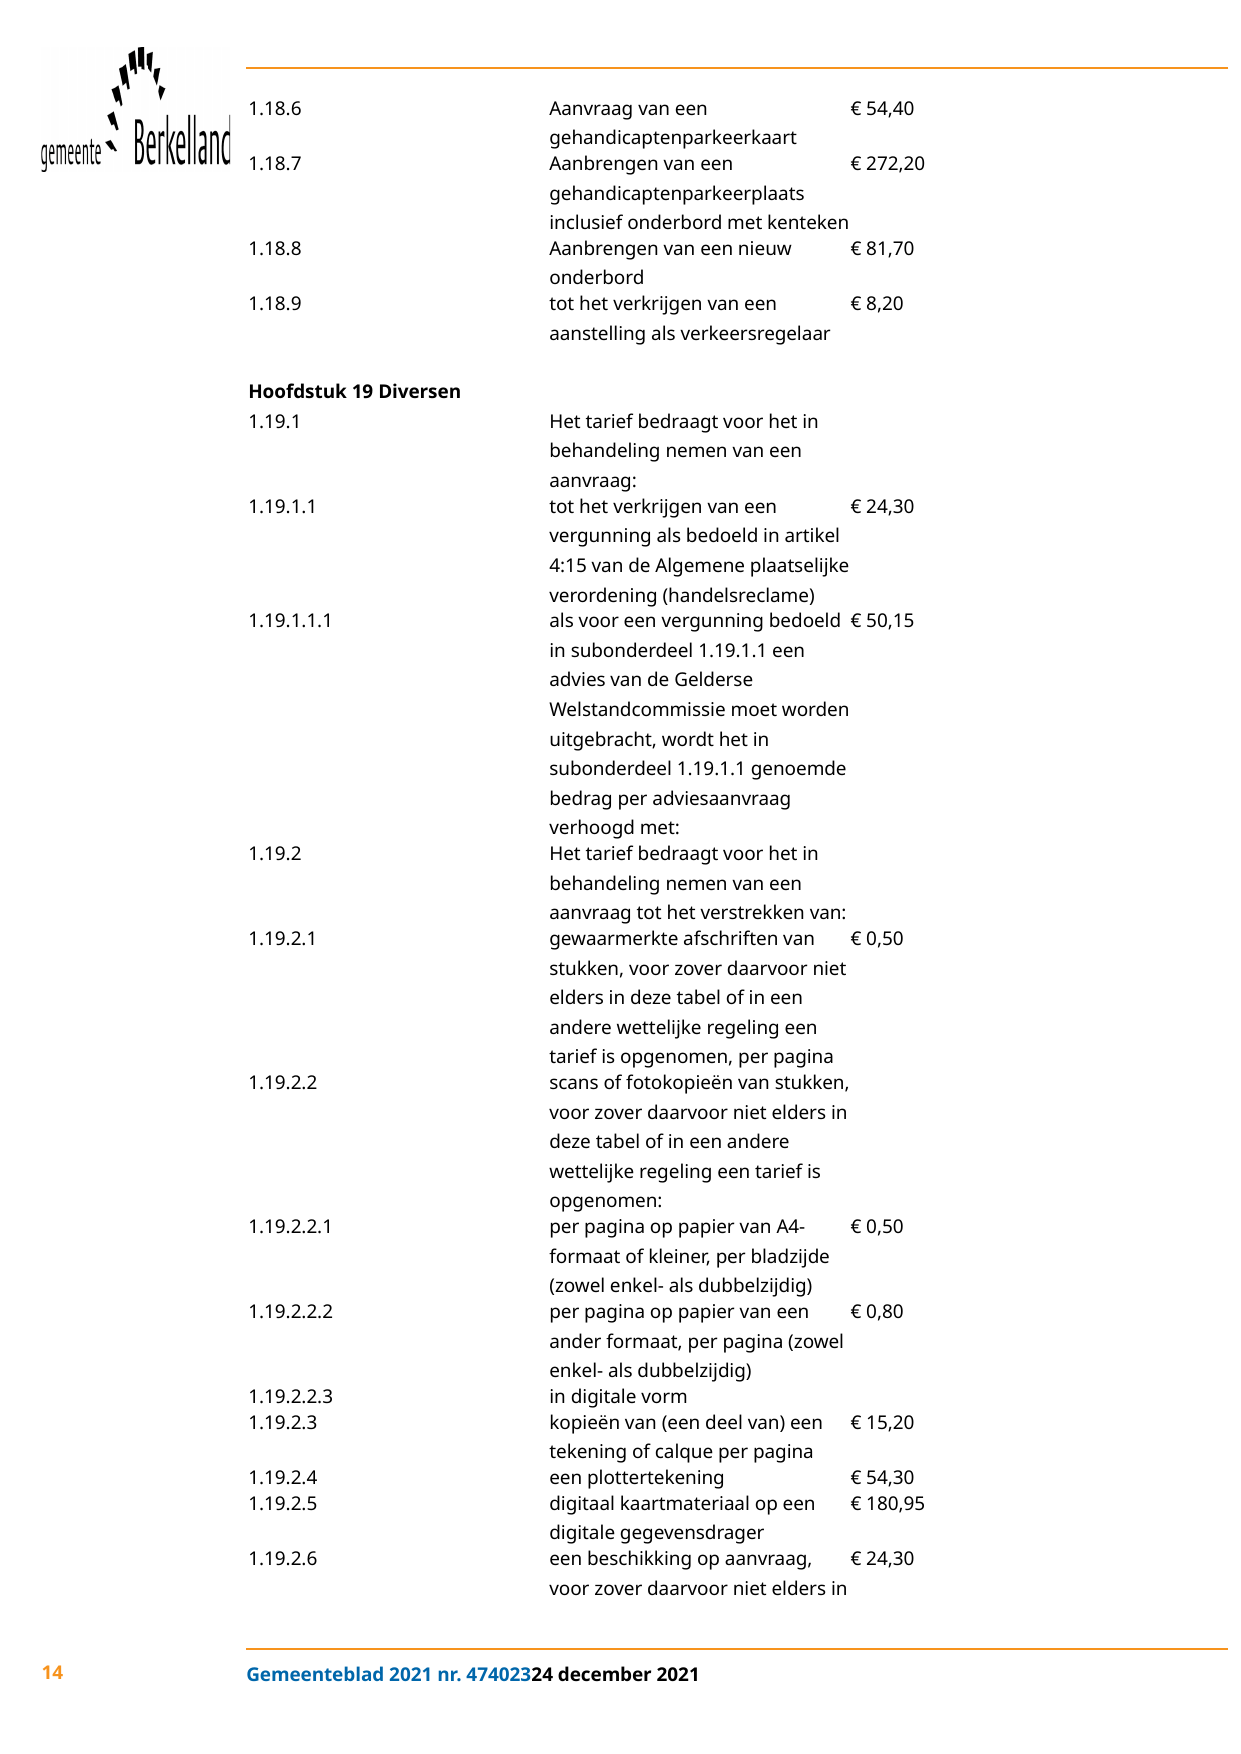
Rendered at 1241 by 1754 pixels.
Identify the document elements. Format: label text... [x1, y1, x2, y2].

table_cell Aanvraag van een gehandicaptenparkeerkaart [549, 95, 850, 150]
table_cell per pagina op papier van een ander formaat, per pagina (zowel enkel- als dubbelzijdig) [549, 1298, 850, 1383]
text Hoofdstuk 19 Diversen [248, 378, 1152, 404]
table_cell tot het verkrijgen van een vergunning als bedoeld in artikel 4:15 van de Algemene plaatselijke verordening (handelsreclame) [549, 493, 850, 607]
table_cell € 0,80 [850, 1298, 1152, 1383]
table_cell € 54,30 [850, 1464, 1152, 1490]
table_cell kopieën van (een deel van) een tekening of calque per pagina [549, 1409, 850, 1464]
table_cell 1.18.8 [248, 235, 549, 290]
table_cell 1.19.1.1.1 [248, 608, 549, 840]
table_cell € 50,15 [850, 608, 1152, 840]
table_cell 1.19.2.2.3 [248, 1383, 549, 1409]
table_cell € 0,50 [850, 1213, 1152, 1298]
table_header [850, 408, 1152, 493]
table_cell [850, 1069, 1152, 1213]
table_cell 1.19.2.2.2 [248, 1298, 549, 1383]
table_cell € 24,30 [850, 493, 1152, 607]
table_header 1.19.1 [248, 408, 549, 493]
table_cell 1.19.2.4 [248, 1464, 549, 1490]
table_cell 1.19.1.1 [248, 493, 549, 607]
table_cell € 15,20 [850, 1409, 1152, 1464]
table_cell € 24,30 [850, 1545, 1152, 1601]
picture [41, 47, 231, 172]
table_cell 1.18.7 [248, 150, 549, 235]
table_cell als voor een vergunning bedoeld in subonderdeel 1.19.1.1 een advies van de Gelderse Welstandcommissie moet worden uitgebracht, wordt het in subonderdeel 1.19.1.1 genoemde bedrag per adviesaanvraag verhoogd met: [549, 608, 850, 840]
table_cell 1.19.2.2.1 [248, 1213, 549, 1298]
table_cell [850, 840, 1152, 925]
table_cell 1.19.2.6 [248, 1545, 549, 1601]
table_cell per pagina op papier van A4-formaat of kleiner, per bladzijde (zowel enkel- als dubbelzijdig) [549, 1213, 850, 1298]
table_cell € 8,20 [850, 290, 1152, 346]
table_cell een plottertekening [549, 1464, 850, 1490]
table_cell gewaarmerkte afschriften van stukken, voor zover daarvoor niet elders in deze tabel of in een andere wettelijke regeling een tarief is opgenomen, per pagina [549, 925, 850, 1069]
table_cell 1.18.6 [248, 95, 549, 150]
table_cell € 81,70 [850, 235, 1152, 290]
table_cell [850, 1383, 1152, 1409]
table_cell 1.19.2.5 [248, 1490, 549, 1545]
table_cell € 54,40 [850, 95, 1152, 150]
table_cell 1.18.9 [248, 290, 549, 346]
table_cell in digitale vorm [549, 1383, 850, 1409]
table_cell scans of fotokopieën van stukken, voor zover daarvoor niet elders in deze tabel of in een andere wettelijke regeling een tarief is opgenomen: [549, 1069, 850, 1213]
table_cell 1.19.2.1 [248, 925, 549, 1069]
table_cell 1.19.2.3 [248, 1409, 549, 1464]
table_cell € 180,95 [850, 1490, 1152, 1545]
table_cell Het tarief bedraagt voor het in behandeling nemen van een aanvraag tot het verstrekken van: [549, 840, 850, 925]
table_cell een beschikking op aanvraag, voor zover daarvoor niet elders in [549, 1545, 850, 1601]
table_cell 1.19.2.2 [248, 1069, 549, 1213]
table_cell 1.19.2 [248, 840, 549, 925]
table_cell Aanbrengen van een nieuw onderbord [549, 235, 850, 290]
table_cell tot het verkrijgen van een aanstelling als verkeersregelaar [549, 290, 850, 346]
table_cell digitaal kaartmateriaal op een digitale gegevensdrager [549, 1490, 850, 1545]
table_header Het tarief bedraagt voor het in behandeling nemen van een aanvraag: [549, 408, 850, 493]
table_cell € 272,20 [850, 150, 1152, 235]
table_cell € 0,50 [850, 925, 1152, 1069]
table_cell Aanbrengen van een gehandicaptenparkeerplaats inclusief onderbord met kenteken [549, 150, 850, 235]
